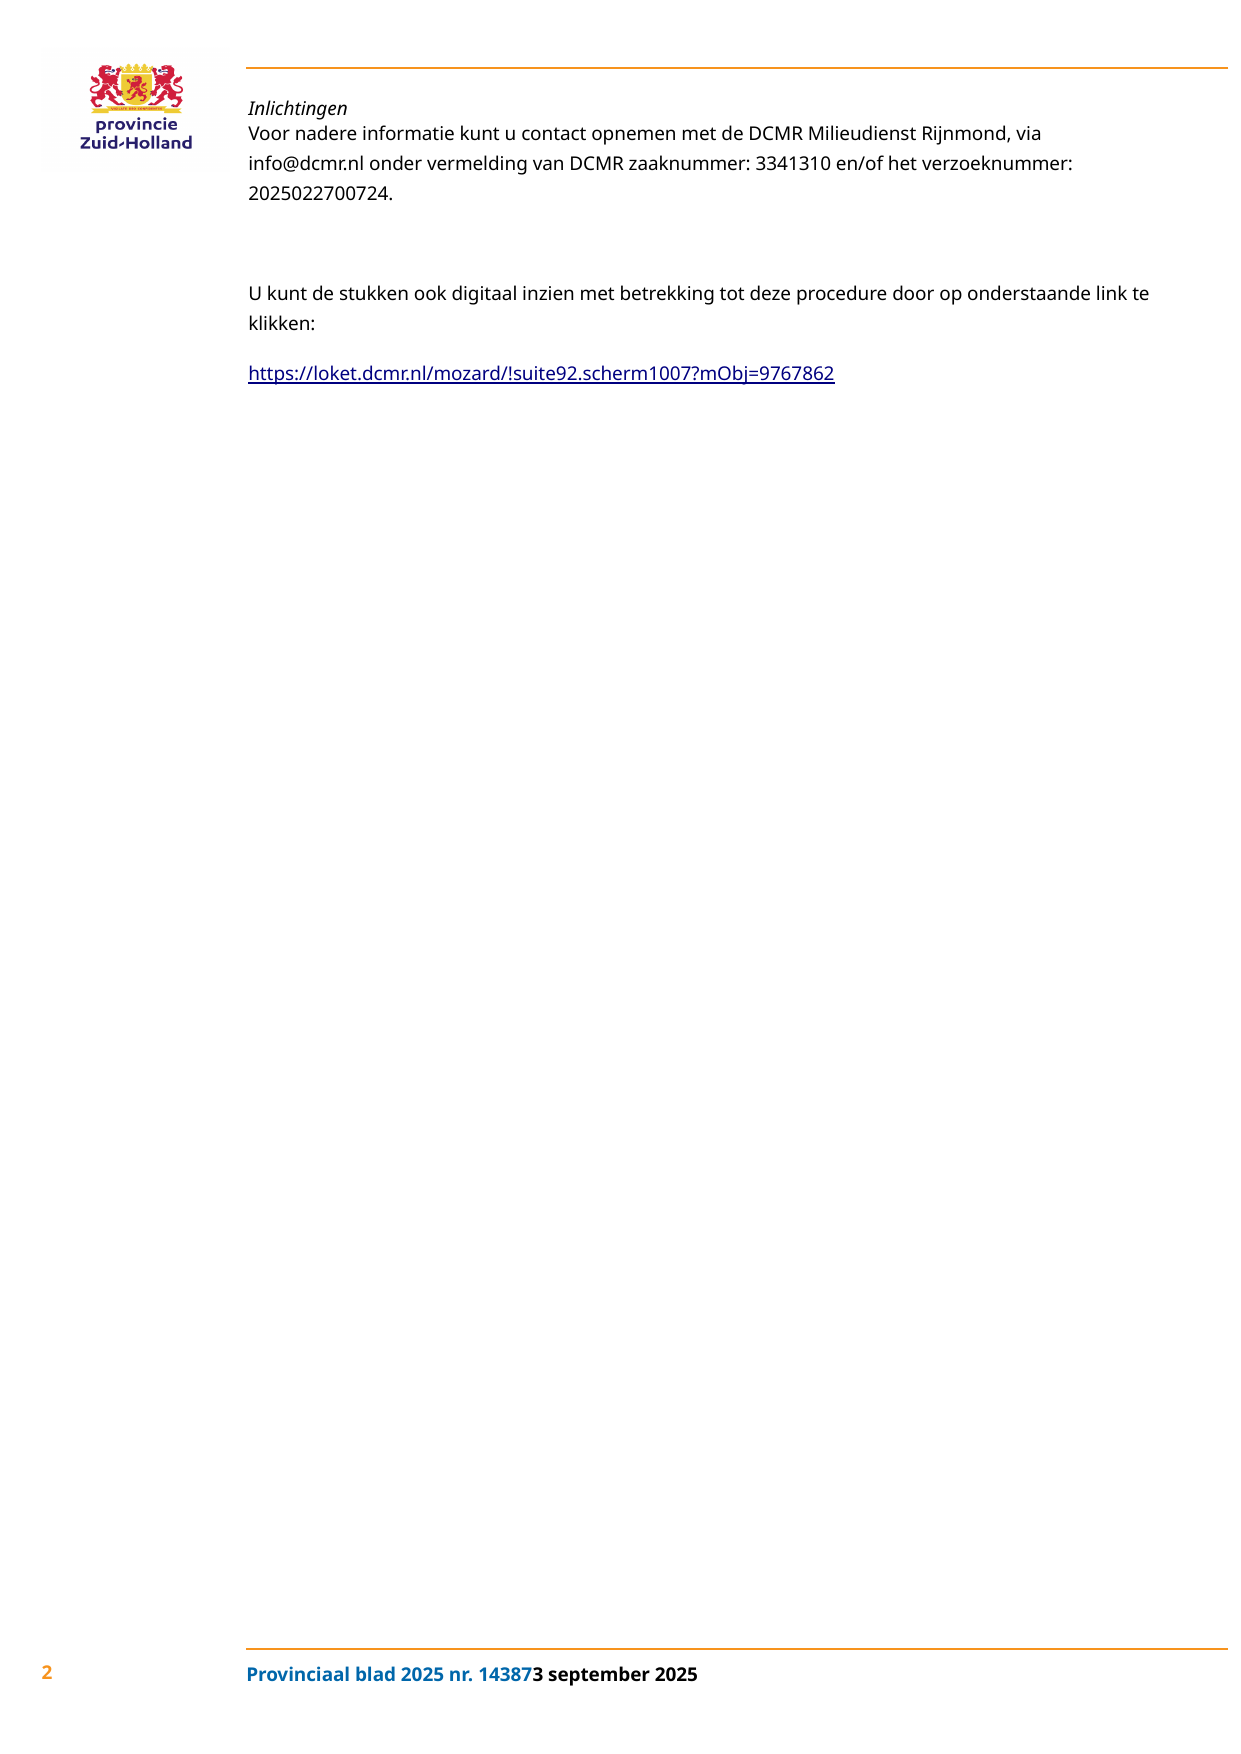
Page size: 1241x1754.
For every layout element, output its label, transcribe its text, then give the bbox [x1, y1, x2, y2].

text U kunt de stukken ook digitaal inzien met betrekking tot deze procedure door op onderstaande link te klikken: [248, 281, 1152, 336]
text Voor nadere informatie kunt u contact opnemen met de DCMR Milieudienst Rijnmond, via info@dcmr.nl onder vermelding van DCMR zaaknummer: 3341310 en/of het verzoeknummer: 2025022700724. [248, 121, 1152, 205]
picture [41, 47, 231, 172]
text https://loket.dcmr.nl/mozard/!suite92.scherm1007?mObj=9767862 [248, 361, 1152, 386]
text Inlichtingen [248, 95, 1152, 121]
